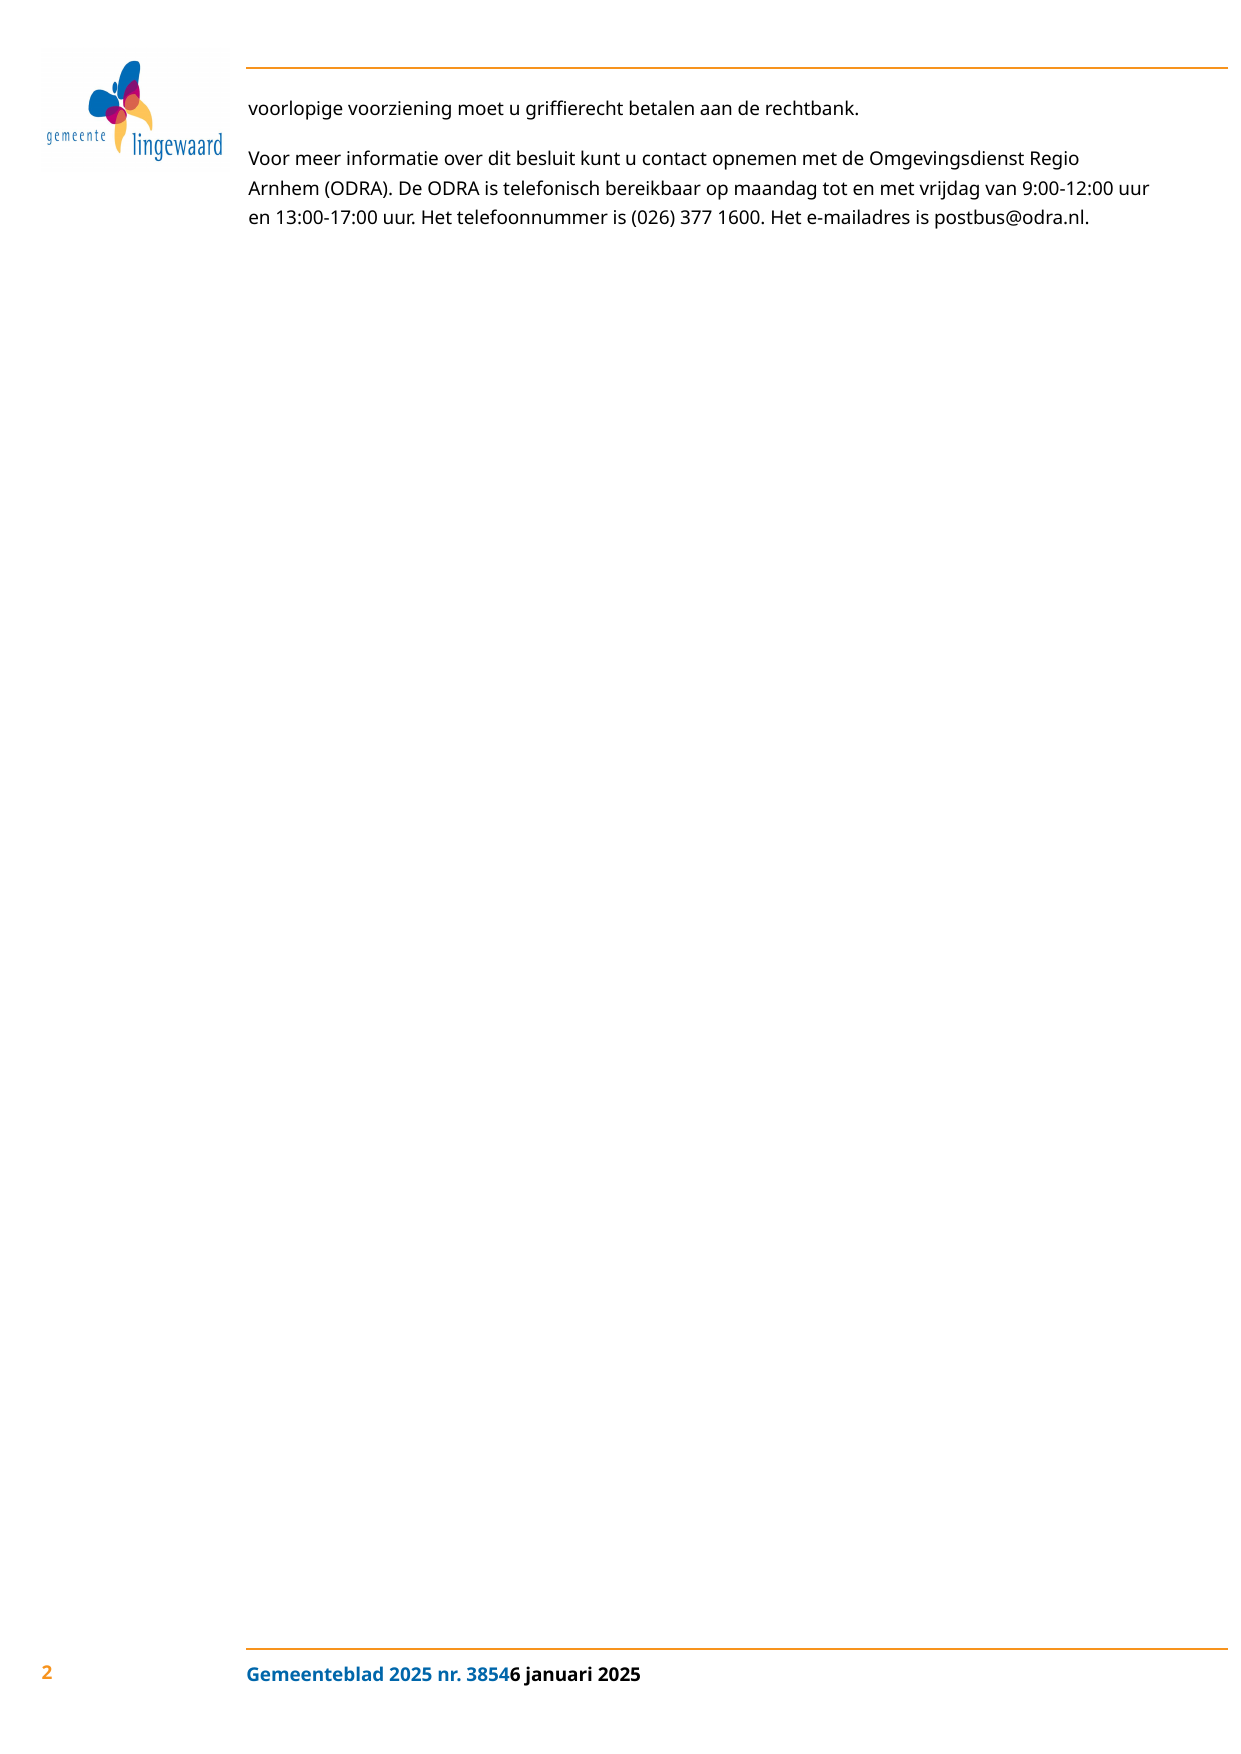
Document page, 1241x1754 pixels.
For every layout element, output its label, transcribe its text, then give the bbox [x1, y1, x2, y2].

text voorlopige voorziening moet u griffierecht betalen aan de rechtbank. [248, 95, 1152, 121]
text Voor meer informatie over dit besluit kunt u contact opnemen met de Omgevingsdienst Regio Arnhem (ODRA). De ODRA is telefonisch bereikbaar op maandag tot en met vrijdag van 9:00-12:00 uur en 13:00-17:00 uur. Het telefoonnummer is (026) 377 1600. Het e-mailadres is postbus@odra.nl. [248, 145, 1152, 230]
picture [41, 47, 231, 172]
